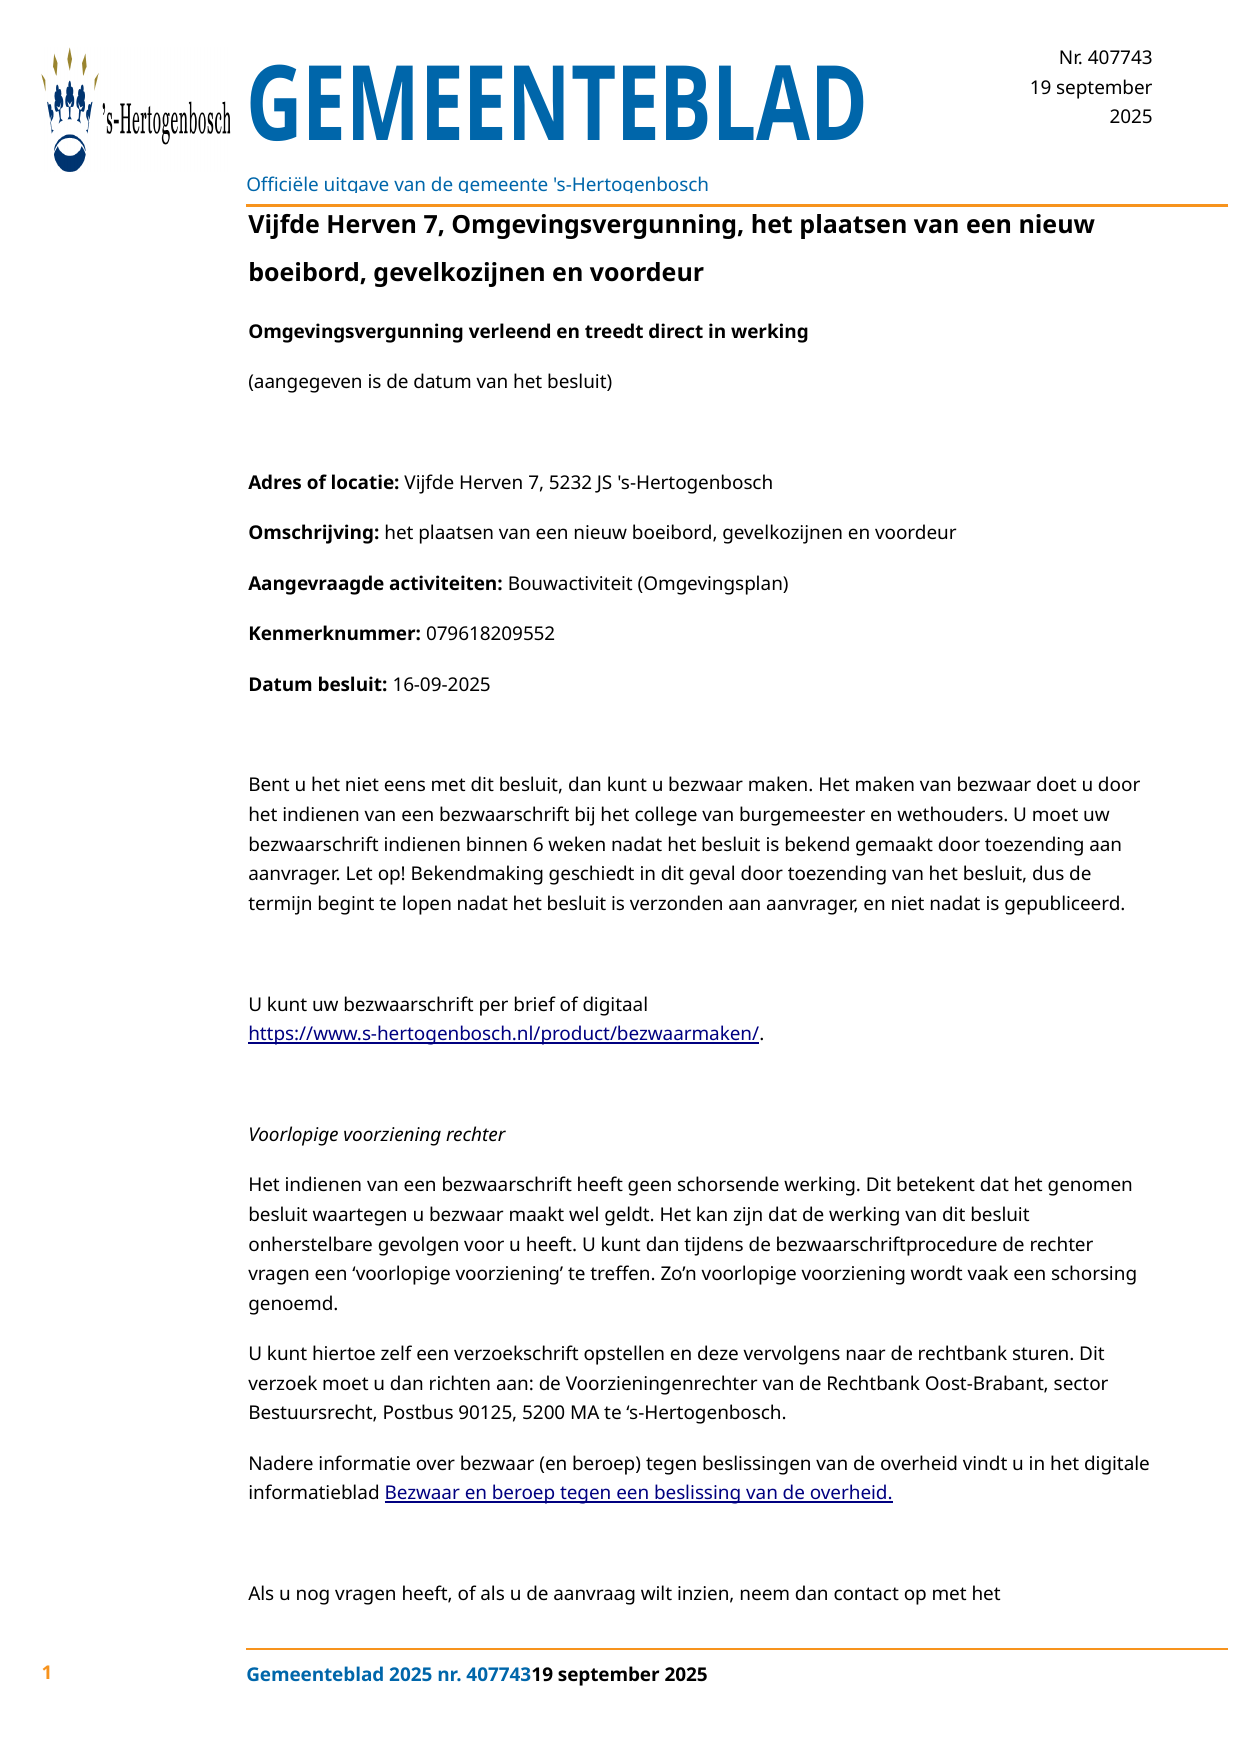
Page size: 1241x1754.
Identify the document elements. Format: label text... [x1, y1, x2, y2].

text Aangevraagde activiteiten: Bouwactiviteit (Omgevingsplan) [248, 570, 1152, 596]
text Adres of locatie: Vijfde Herven 7, 5232 JS 's-Hertogenbosch [248, 469, 1152, 495]
text Datum besluit: 16-09-2025 [248, 671, 1152, 697]
text Voorlopige voorziening rechter [248, 1121, 1152, 1147]
text Kenmerknummer: 079618209552 [248, 620, 1152, 646]
text Omschrijving: het plaatsen van een nieuw boeibord, gevelkozijnen en voordeur [248, 519, 1152, 545]
text Als u nog vragen heeft, of als u de aanvraag wilt inzien, neem dan contact op met het [248, 1580, 1152, 1606]
text Nadere informatie over bezwaar (en beroep) tegen beslissingen van de overheid vindt u in het digitale informatieblad Bezwaar en beroep tegen een beslissing van de overheid. [248, 1450, 1152, 1505]
text U kunt uw bezwaarschrift per brief of digitaal https://www.s-hertogenbosch.nl/product/bezwaarmaken/. [248, 991, 1152, 1046]
picture [41, 47, 231, 172]
text (aangegeven is de datum van het besluit) [248, 368, 1152, 394]
text Omgevingsvergunning verleend en treedt direct in werking [248, 318, 1152, 344]
text U kunt hiertoe zelf een verzoekschrift opstellen en deze vervolgens naar de rechtbank sturen. Dit verzoek moet u dan richten aan: de Voorzieningenrechter van de Rechtbank Oost-Brabant, sector Bestuursrecht, Postbus 90125, 5200 MA te ‘s-Hertogenbosch. [248, 1340, 1152, 1425]
text Vijfde Herven 7, Omgevingsvergunning, het plaatsen van een nieuw boeibord, gevelkozijnen en voordeur [248, 207, 1152, 288]
text Bent u het niet eens met dit besluit, dan kunt u bezwaar maken. Het maken van bezwaar doet u door het indienen van een bezwaarschrift bij het college van burgemeester en wethouders. U moet uw bezwaarschrift indienen binnen 6 weken nadat het besluit is bekend gemaakt door toezending aan aanvrager. Let op! Bekendmaking geschiedt in dit geval door toezending van het besluit, dus de termijn begint te lopen nadat het besluit is verzonden aan aanvrager, en niet nadat is gepubliceerd. [248, 772, 1152, 916]
text Het indienen van een bezwaarschrift heeft geen schorsende werking. Dit betekent dat het genomen besluit waartegen u bezwaar maakt wel geldt. Het kan zijn dat de werking van dit besluit onherstelbare gevolgen voor u heeft. U kunt dan tijdens de bezwaarschriftprocedure de rechter vragen een ‘voorlopige voorziening’ te treffen. Zo’n voorlopige voorziening wordt vaak een schorsing genoemd. [248, 1172, 1152, 1316]
